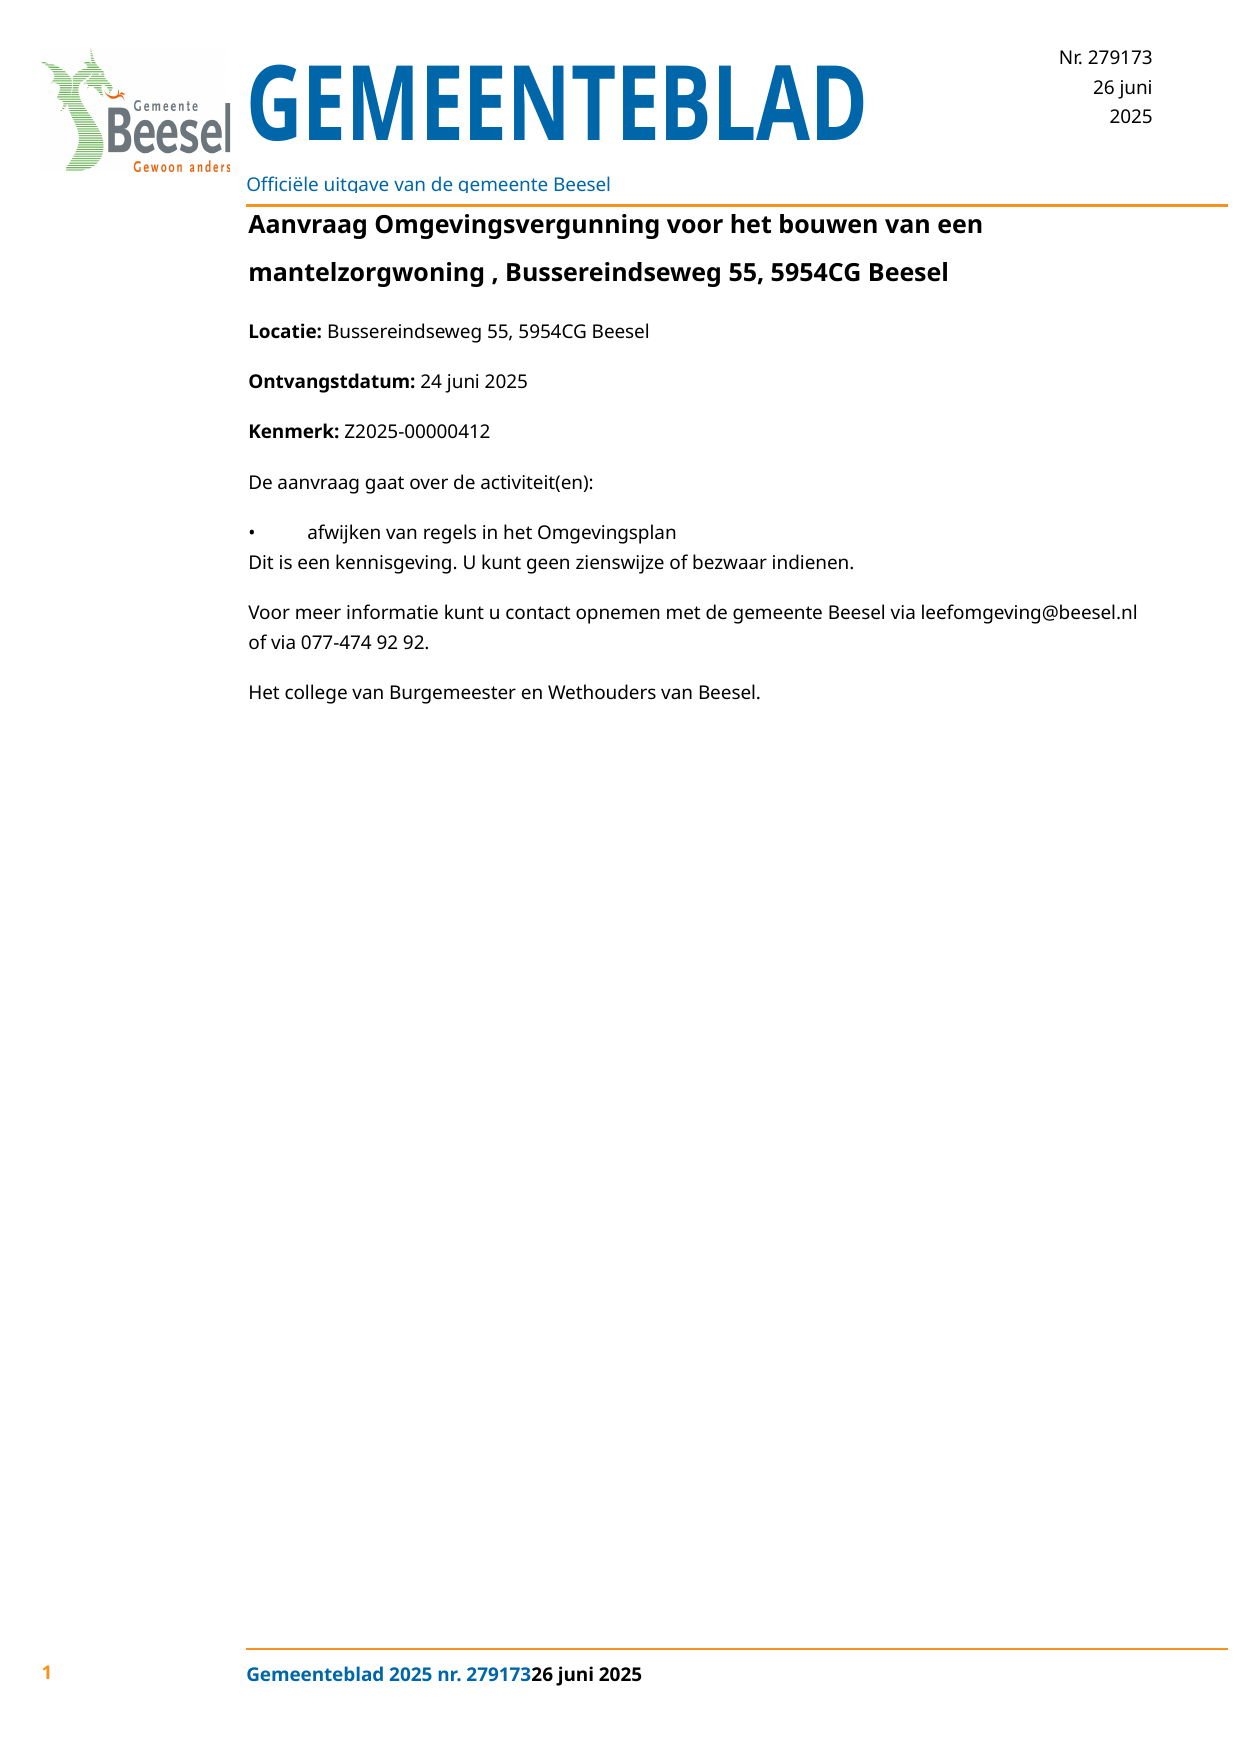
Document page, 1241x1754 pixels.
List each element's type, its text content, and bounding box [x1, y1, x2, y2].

text Locatie: Bussereindseweg 55, 5954CG Beesel [248, 318, 1152, 344]
text Ontvangstdatum: 24 juni 2025 [248, 368, 1152, 394]
picture [41, 47, 231, 172]
text Voor meer informatie kunt u contact opnemen met de gemeente Beesel via leefomgeving@beesel.nl of via 077-474 92 92. [248, 599, 1152, 655]
text Aanvraag Omgevingsvergunning voor het bouwen van een mantelzorgwoning , Bussereindseweg 55, 5954CG Beesel [248, 207, 1152, 288]
list afwijken van regels in het Omgevingsplan [248, 519, 1152, 545]
text De aanvraag gaat over de activiteit(en): [248, 469, 1152, 495]
text Het college van Burgemeester en Wethouders van Beesel. [248, 679, 1152, 705]
text Kenmerk: Z2025-00000412 [248, 419, 1152, 444]
text Dit is een kennisgeving. U kunt geen zienswijze of bezwaar indienen. [248, 549, 1152, 575]
